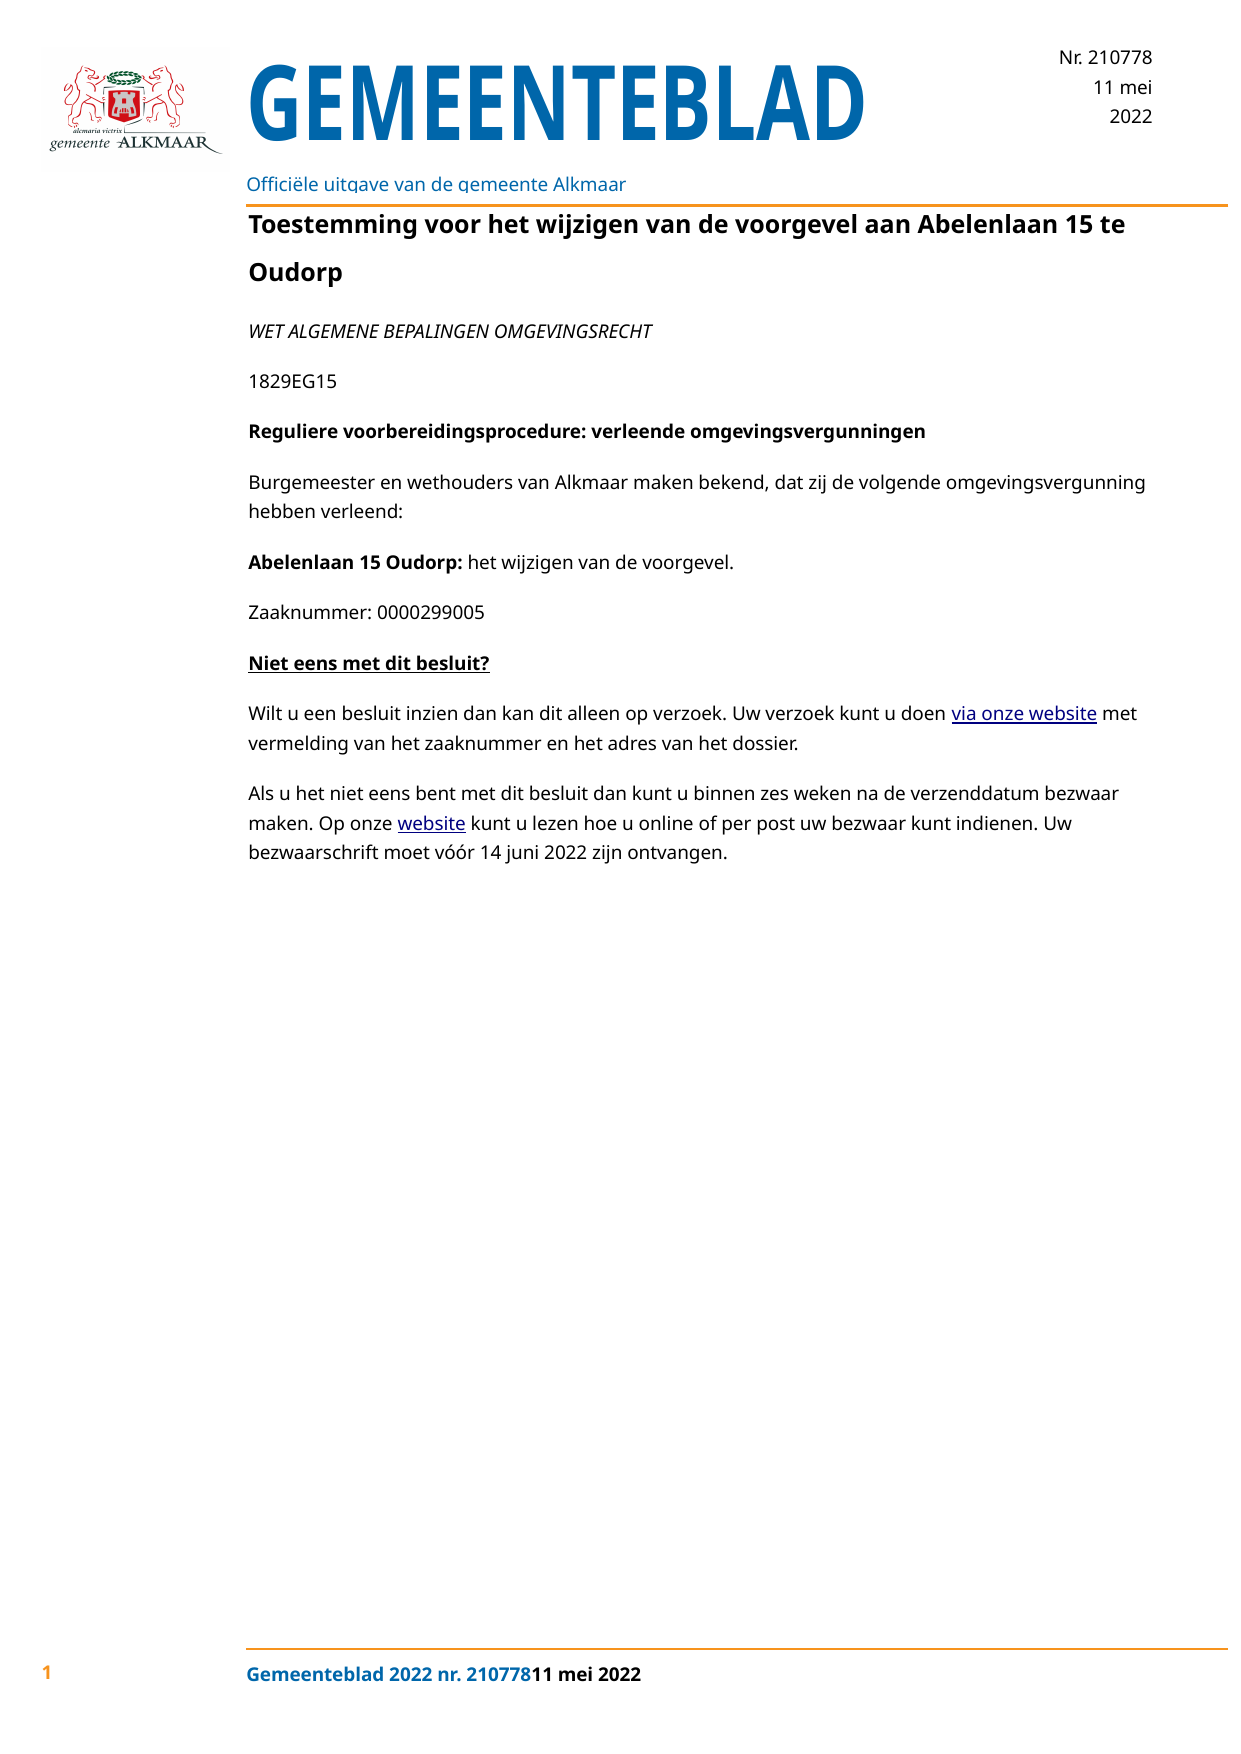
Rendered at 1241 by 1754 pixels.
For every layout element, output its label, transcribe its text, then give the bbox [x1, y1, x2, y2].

text Als u het niet eens bent met dit besluit dan kunt u binnen zes weken na de verzenddatum bezwaar maken. Op onze website kunt u lezen hoe u online of per post uw bezwaar kunt indienen. Uw bezwaarschrift moet vóór 14 juni 2022 zijn ontvangen. [248, 780, 1152, 865]
picture [41, 47, 231, 172]
text Wilt u een besluit inzien dan kan dit alleen op verzoek. Uw verzoek kunt u doen via onze website met vermelding van het zaaknummer en het adres van het dossier. [248, 700, 1152, 756]
text Niet eens met dit besluit? [248, 650, 1152, 676]
text Toestemming voor het wijzigen van de voorgevel aan Abelenlaan 15 te Oudorp [248, 207, 1152, 288]
text Zaaknummer: 0000299005 [248, 599, 1152, 625]
text Abelenlaan 15 Oudorp: het wijzigen van de voorgevel. [248, 549, 1152, 575]
text WET ALGEMENE BEPALINGEN OMGEVINGSRECHT [248, 318, 1152, 344]
text 1829EG15 [248, 368, 1152, 394]
text Reguliere voorbereidingsprocedure: verleende omgevingsvergunningen [248, 419, 1152, 444]
text Burgemeester en wethouders van Alkmaar maken bekend, dat zij de volgende omgevingsvergunning hebben verleend: [248, 469, 1152, 524]
